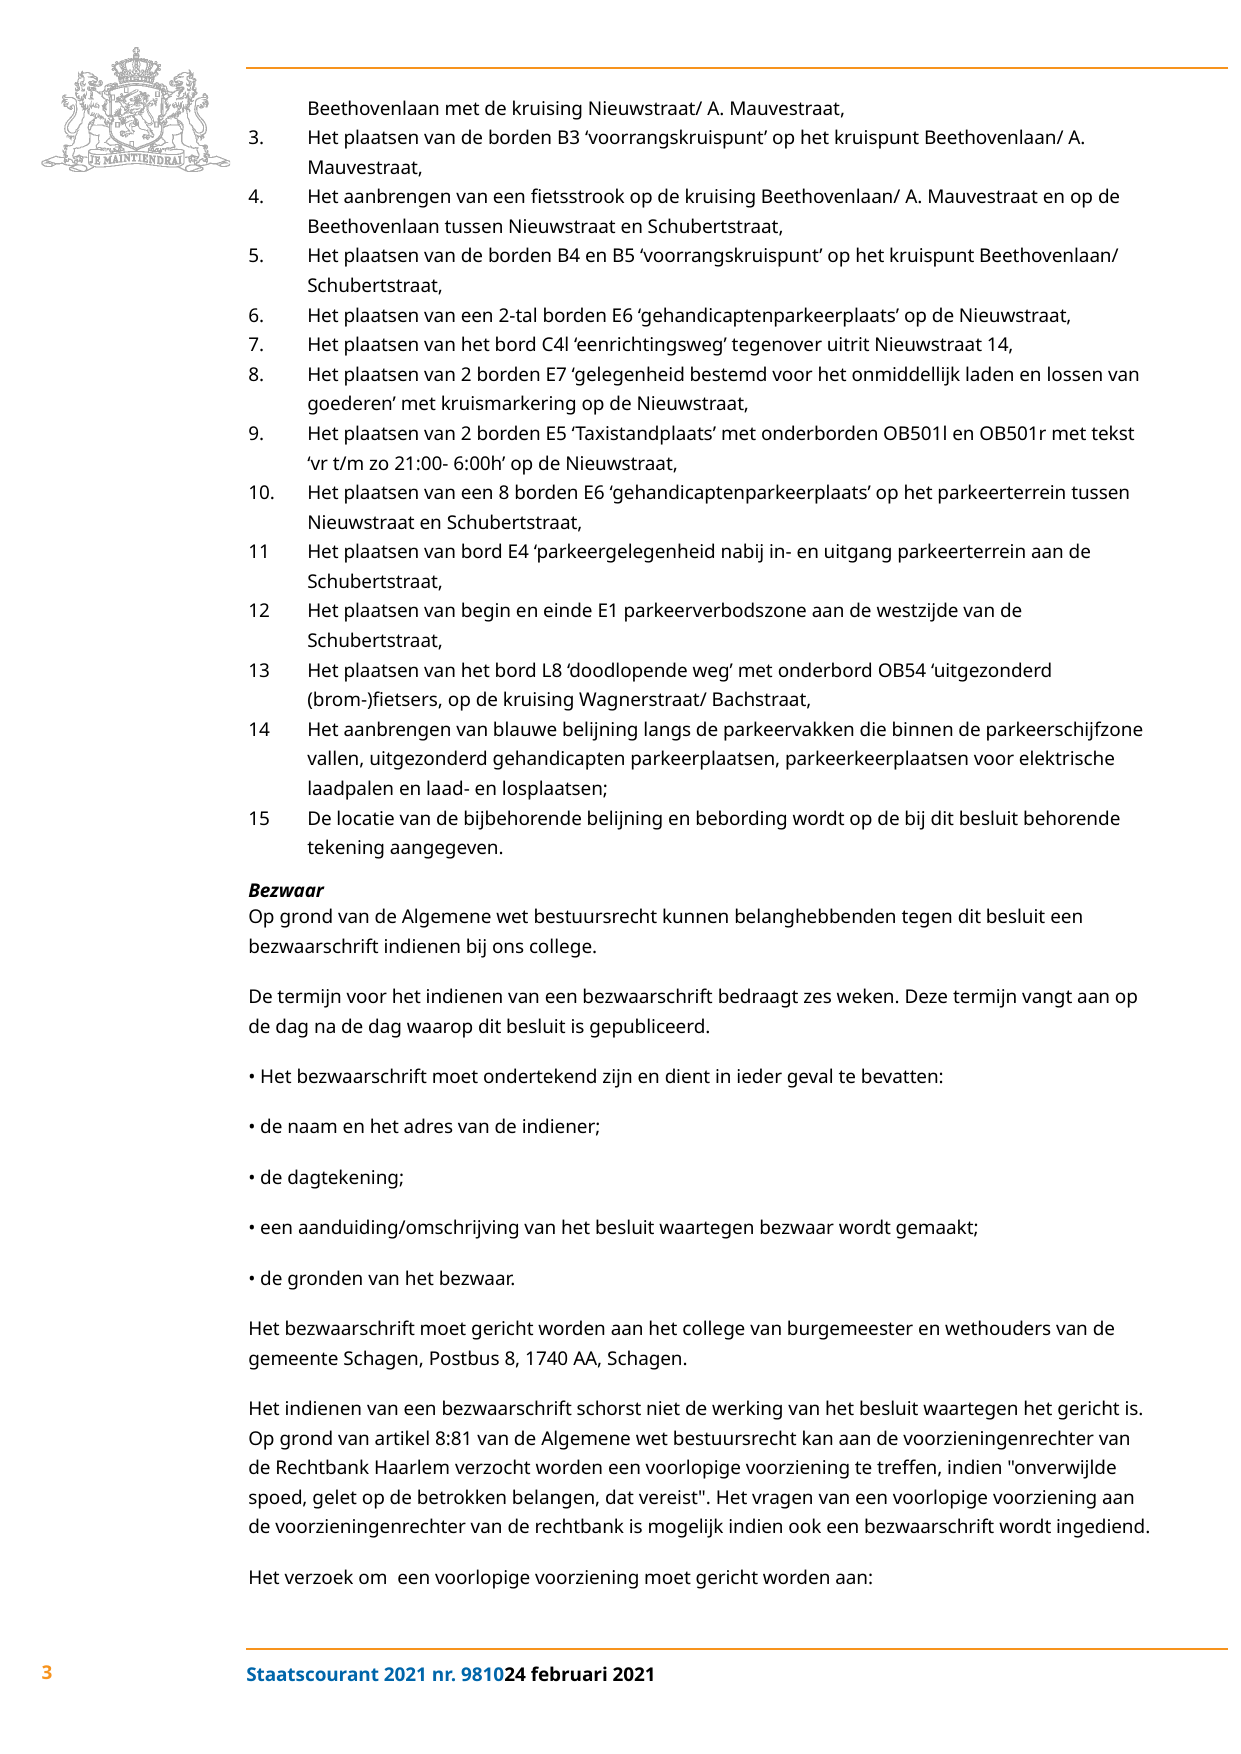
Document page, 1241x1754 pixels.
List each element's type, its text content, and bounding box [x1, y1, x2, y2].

picture [41, 47, 231, 172]
text • een aanduiding/omschrijving van het besluit waartegen bezwaar wordt gemaakt; [248, 1214, 1152, 1240]
list Het plaatsen van de borden B3 ‘voorrangskruispunt’ op het kruispunt Beethovenlaan/ A. Mauvestraat, [248, 124, 1152, 180]
list Het plaatsen van de borden B4 en B5 ‘voorrangskruispunt’ op het kruispunt Beethovenlaan/ Schubertstraat, [248, 243, 1152, 298]
list Beethovenlaan met de kruising Nieuwstraat/ A. Mauvestraat, [248, 95, 1152, 121]
text Het bezwaarschrift moet gericht worden aan het college van burgemeester en wethouders van de gemeente Schagen, Postbus 8, 1740 AA, Schagen. [248, 1315, 1152, 1371]
text De termijn voor het indienen van een bezwaarschrift bedraagt zes weken. Deze termijn vangt aan op de dag na de dag waarop dit besluit is gepubliceerd. [248, 983, 1152, 1038]
text Op grond van de Algemene wet bestuursrecht kunnen belanghebbenden tegen dit besluit een bezwaarschrift indienen bij ons college. [248, 903, 1152, 958]
text • de dagtekening; [248, 1164, 1152, 1190]
list Het plaatsen van een 8 borden E6 ‘gehandicaptenparkeerplaats’ op het parkeerterrein tussen Nieuwstraat en Schubertstraat, [248, 479, 1152, 535]
list Het aanbrengen van een fietsstrook op de kruising Beethovenlaan/ A. Mauvestraat en op de Beethovenlaan tussen Nieuwstraat en Schubertstraat, [248, 183, 1152, 239]
list Het plaatsen van begin en einde E1 parkeerverbodszone aan de westzijde van de Schubertstraat, [248, 598, 1152, 653]
list Het plaatsen van bord E4 ‘parkeergelegenheid nabij in- en uitgang parkeerterrein aan de Schubertstraat, [248, 538, 1152, 594]
list Het plaatsen van een 2-tal borden E6 ‘gehandicaptenparkeerplaats’ op de Nieuwstraat, [248, 302, 1152, 328]
text • de naam en het adres van de indiener; [248, 1114, 1152, 1139]
list Het aanbrengen van blauwe belijning langs de parkeervakken die binnen de parkeerschijfzone vallen, uitgezonderd gehandicapten parkeerplaatsen, parkeerkeerplaatsen voor elektrische laadpalen en laad- en losplaatsen; [248, 716, 1152, 801]
list De locatie van de bijbehorende belijning en bebording wordt op de bij dit besluit behorende tekening aangegeven. [248, 805, 1152, 860]
text Het verzoek om een voorlopige voorziening moet gericht worden aan: [248, 1564, 1152, 1590]
list Het plaatsen van 2 borden E7 ‘gelegenheid bestemd voor het onmiddellijk laden en lossen van goederen’ met kruismarkering op de Nieuwstraat, [248, 361, 1152, 416]
list Het plaatsen van het bord L8 ‘doodlopende weg’ met onderbord OB54 ‘uitgezonderd (brom-)fietsers, op de kruising Wagnerstraat/ Bachstraat, [248, 657, 1152, 712]
list Het plaatsen van 2 borden E5 ‘Taxistandplaats’ met onderborden OB501l en OB501r met tekst ‘vr t/m zo 21:00- 6:00h’ op de Nieuwstraat, [248, 420, 1152, 476]
text • de gronden van het bezwaar. [248, 1265, 1152, 1291]
text Bezwaar [248, 877, 1152, 903]
text • Het bezwaarschrift moet ondertekend zijn en dient in ieder geval te bevatten: [248, 1063, 1152, 1089]
text Het indienen van een bezwaarschrift schorst niet de werking van het besluit waartegen het gericht is. Op grond van artikel 8:81 van de Algemene wet bestuursrecht kan aan de voorzieningenrechter van de Rechtbank Haarlem verzocht worden een voorlopige voorziening te treffen, indien "onverwijlde spoed, gelet op de betrokken belangen, dat vereist". Het vragen van een voorlopige voorziening aan de voorzieningenrechter van de rechtbank is mogelijk indien ook een bezwaarschrift wordt ingediend. [248, 1395, 1152, 1539]
list Het plaatsen van het bord C4l ‘eenrichtingsweg’ tegenover uitrit Nieuwstraat 14, [248, 331, 1152, 357]
